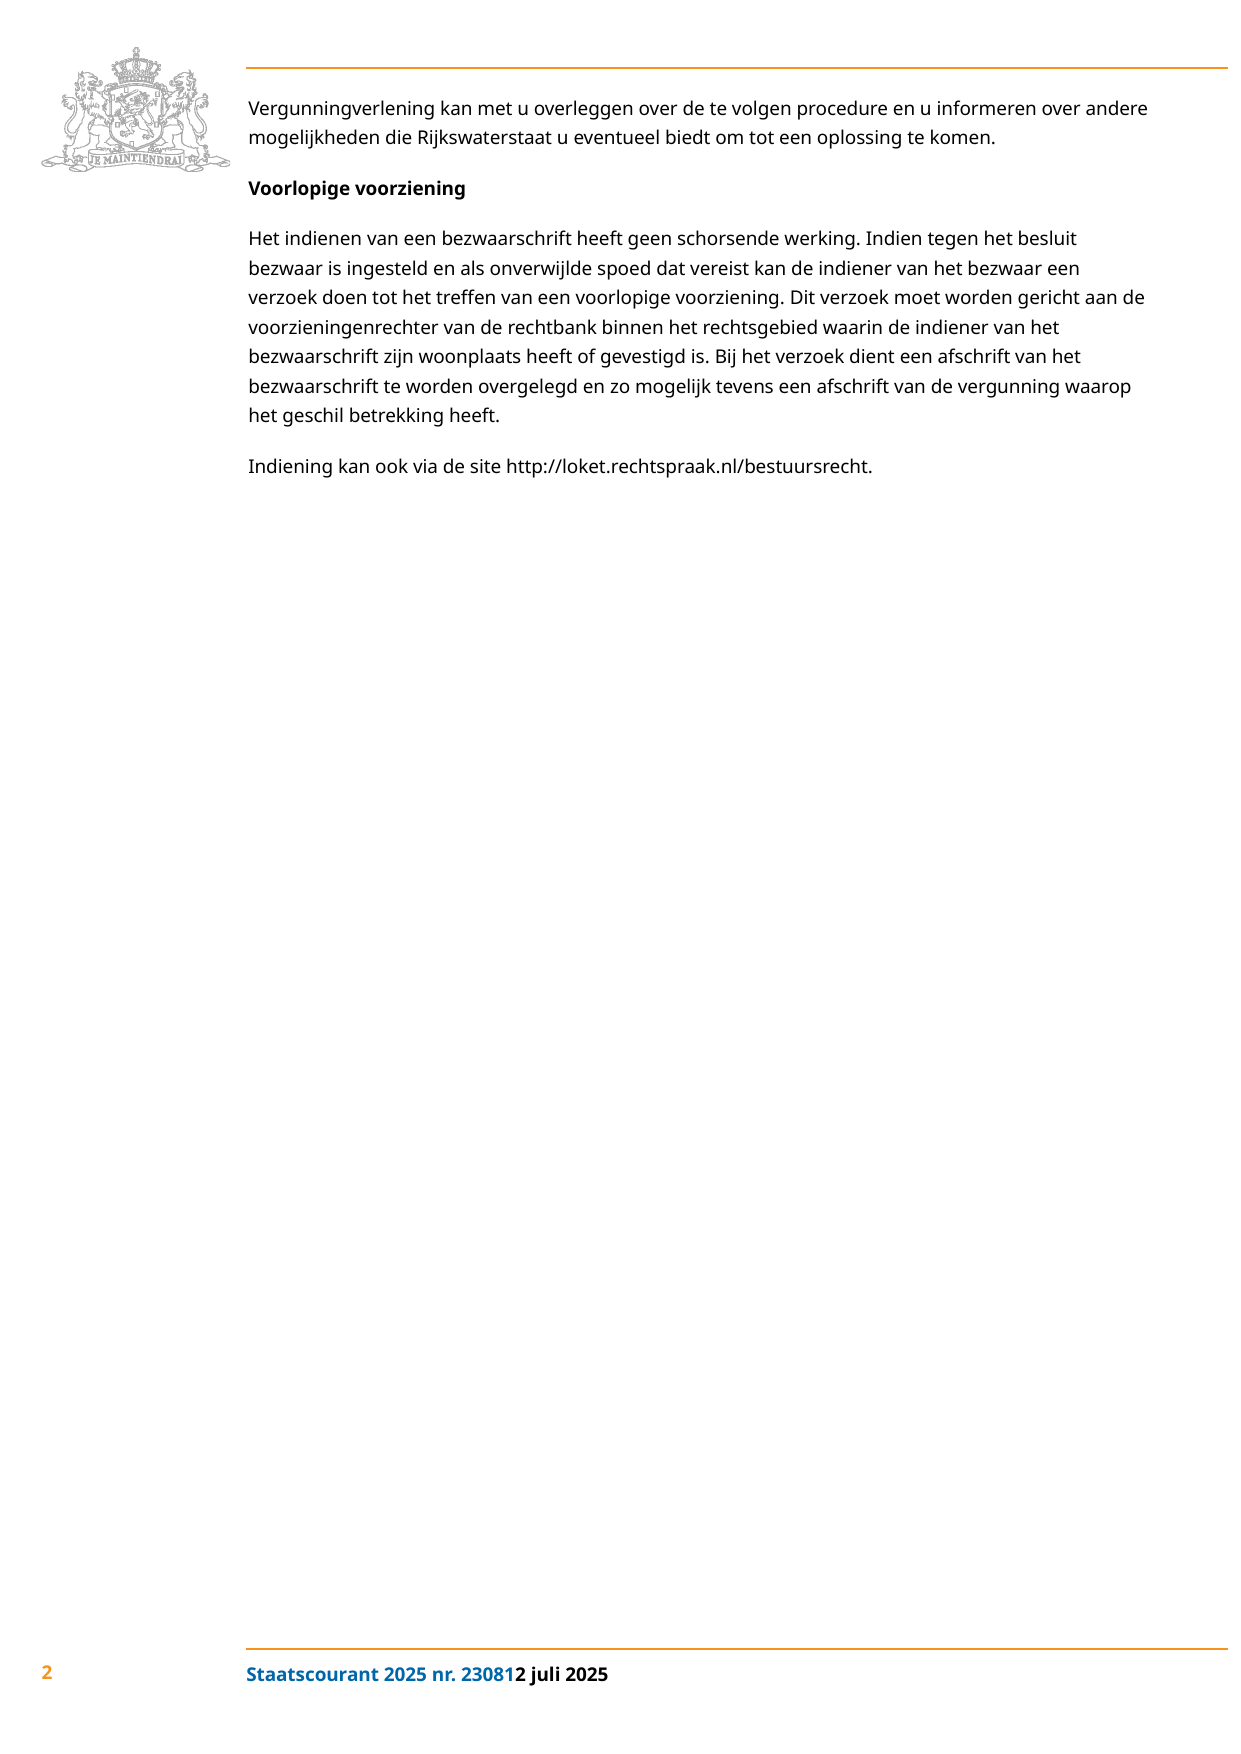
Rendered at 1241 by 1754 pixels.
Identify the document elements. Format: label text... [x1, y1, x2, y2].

text Het indienen van een bezwaarschrift heeft geen schorsende werking. Indien tegen het besluit bezwaar is ingesteld en als onverwijlde spoed dat vereist kan de indiener van het bezwaar een verzoek doen tot het treffen van een voorlopige voorziening. Dit verzoek moet worden gericht aan de voorzieningenrechter van de rechtbank binnen het rechtsgebied waarin de indiener van het bezwaarschrift zijn woonplaats heeft of gevestigd is. Bij het verzoek dient een afschrift van het bezwaarschrift te worden overgelegd en zo mogelijk tevens een afschrift van de vergunning waarop het geschil betrekking heeft. [248, 225, 1152, 428]
text Vergunningverlening kan met u overleggen over de te volgen procedure en u informeren over andere mogelijkheden die Rijkswaterstaat u eventueel biedt om tot een oplossing te komen. [248, 95, 1152, 150]
text Indiening kan ook via de site http://loket.rechtspraak.nl/bestuursrecht. [248, 453, 1152, 479]
text Voorlopige voorziening [248, 175, 1152, 201]
picture [41, 47, 231, 172]
